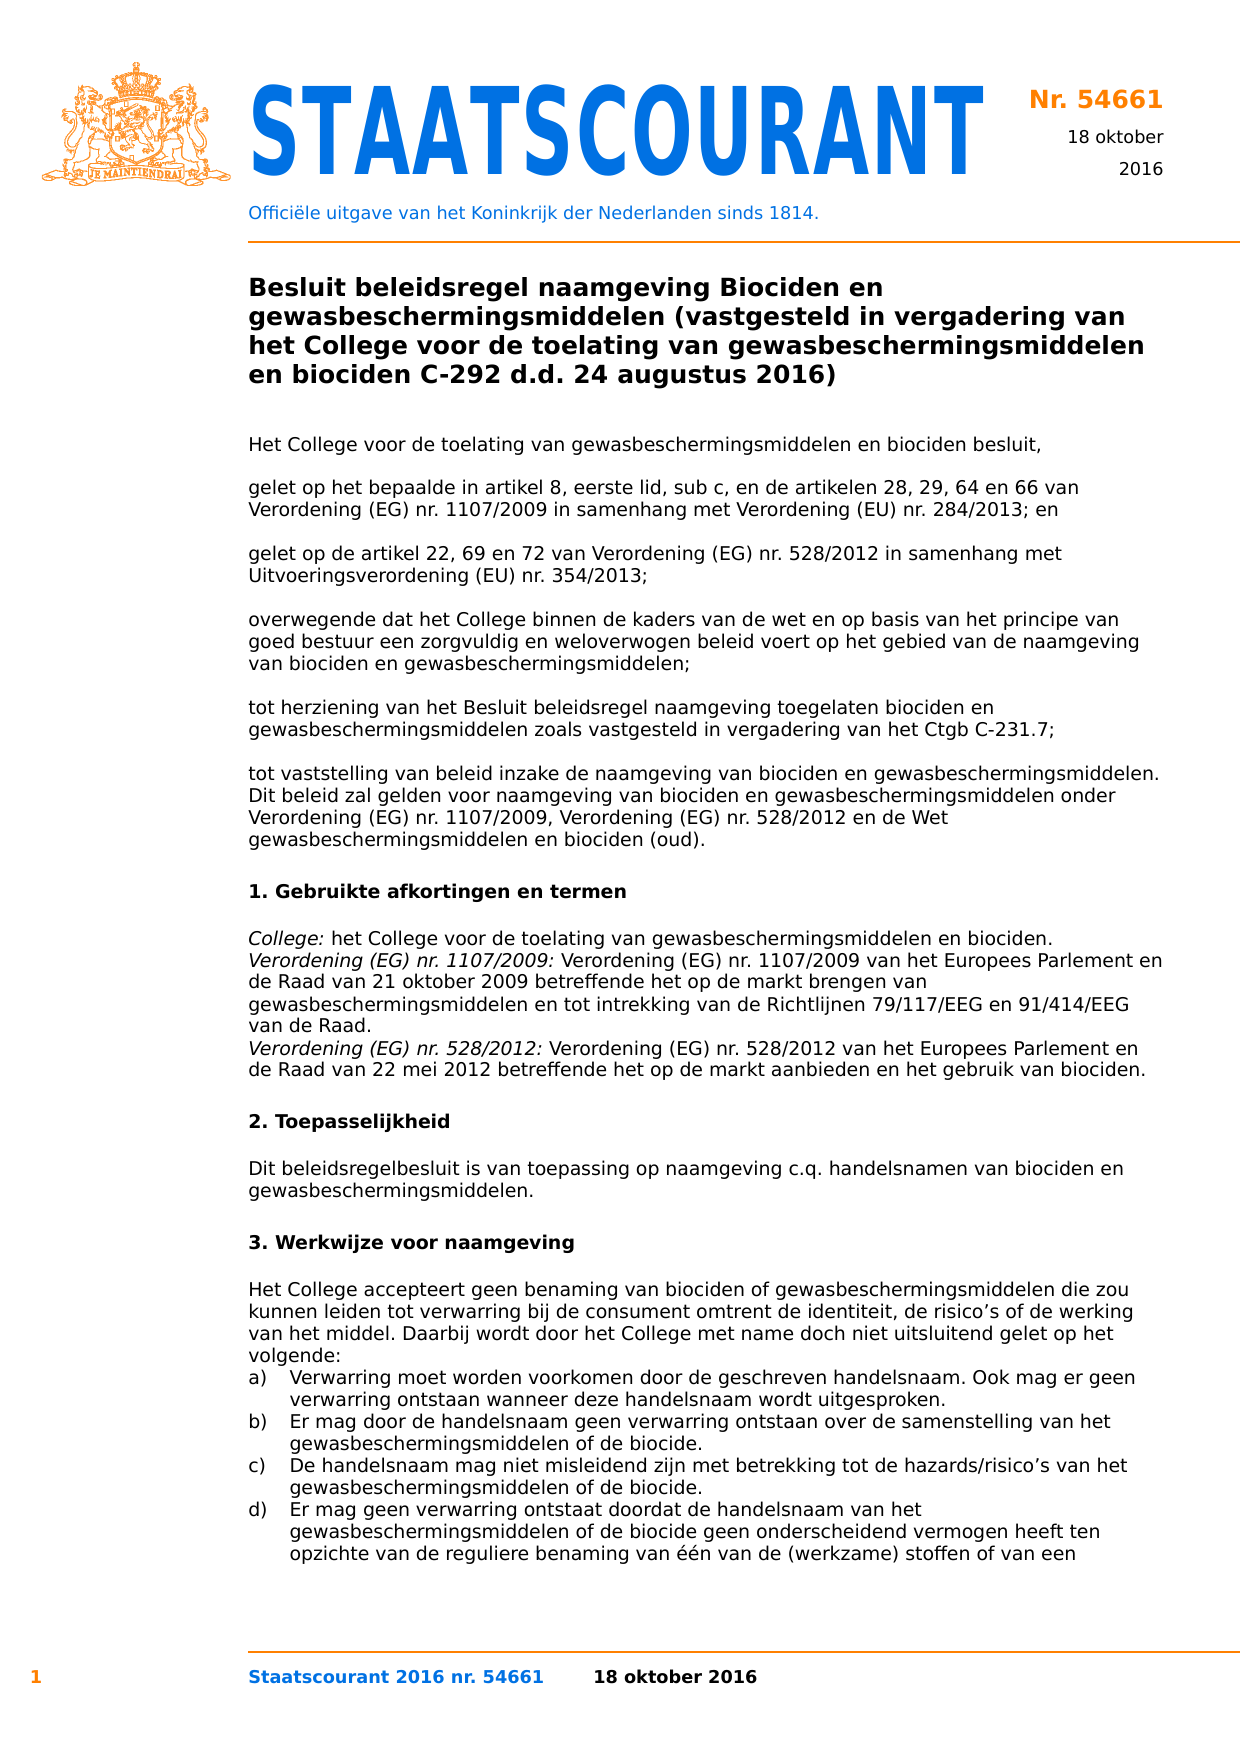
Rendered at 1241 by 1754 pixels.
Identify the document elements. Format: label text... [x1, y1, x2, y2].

table_cell 18 oktober [998, 121, 1240, 153]
text tot herziening van het Besluit beleidsregel naamgeving toegelaten biociden en gewasbeschermingsmiddelen zoals vastgesteld in vergadering van het Ctgb C-231.7; [248, 697, 1163, 741]
text Verordening (EG) nr. 1107/2009: Verordening (EG) nr. 1107/2009 van het Europees Parlement en de Raad van 21 oktober 2009 betreffende het op de markt brengen van gewasbeschermingsmiddelen en tot intrekking van de Richtlijnen 79/117/EEG en 91/414/EEG van de Raad. [248, 949, 1163, 1037]
subtitle 3. Werkwijze voor naamgeving [248, 1232, 1163, 1254]
text Het College voor de toelating van gewasbeschermingsmiddelen en biociden besluit, [248, 433, 1163, 455]
table_header [25, 62, 248, 241]
text gelet op de artikel 22, 69 en 72 van Verordening (EG) nr. 528/2012 in samenhang met Uitvoeringsverordening (EU) nr. 354/2013; [248, 543, 1163, 587]
text d) Er mag geen verwarring ontstaat doordat de handelsnaam van het gewasbeschermingsmiddelen of de biocide geen onderscheidend vermogen heeft ten opzichte van de reguliere benaming van één van de (werkzame) stoffen of van een [248, 1499, 1163, 1565]
text overwegende dat het College binnen de kaders van de wet en op basis van het principe van goed bestuur een zorgvuldig en weloverwogen beleid voert op het gebied van de naamgeving van biociden en gewasbeschermingsmiddelen; [248, 609, 1163, 675]
table_header STAATSCOURANT [248, 62, 998, 203]
text c) De handelsnaam mag niet misleidend zijn met betrekking tot de hazards/risico’s van het gewasbeschermingsmiddelen of de biocide. [248, 1455, 1163, 1499]
text College: het College voor de toelating van gewasbeschermingsmiddelen en biociden. [248, 927, 1163, 949]
subtitle 2. Toepasselijkheid [248, 1111, 1163, 1133]
text gelet op het bepaalde in artikel 8, eerste lid, sub c, en de artikelen 28, 29, 64 en 66 van Verordening (EG) nr. 1107/2009 in samenhang met Verordening (EU) nr. 284/2013; en [248, 477, 1163, 521]
subtitle Besluit beleidsregel naamgeving Biociden en gewasbeschermingsmiddelen (vastgesteld in vergadering van het College voor de toelating van gewasbeschermingsmiddelen en biociden C-292 d.d. 24 augustus 2016) [248, 273, 1163, 390]
text tot vaststelling van beleid inzake de naamgeving van biociden en gewasbeschermingsmiddelen. Dit beleid zal gelden voor naamgeving van biociden en gewasbeschermingsmiddelen onder Verordening (EG) nr. 1107/2009, Verordening (EG) nr. 528/2012 en de Wet gewasbeschermingsmiddelen en biociden (oud). [248, 763, 1163, 851]
text Het College accepteert geen benaming van biociden of gewasbeschermingsmiddelen die zou kunnen leiden tot verwarring bij de consument omtrent de identiteit, de risico’s of de werking van het middel. Daarbij wordt door het College met name doch niet uitsluitend gelet op het volgende: [248, 1279, 1163, 1367]
text a) Verwarring moet worden voorkomen door de geschreven handelsnaam. Ook mag er geen verwarring ontstaan wanneer deze handelsnaam wordt uitgesproken. [248, 1367, 1163, 1411]
table_header Nr. 54661 [998, 62, 1240, 121]
subtitle 1. Gebruikte afkortingen en termen [248, 881, 1163, 902]
picture [41, 62, 231, 186]
text b) Er mag door de handelsnaam geen verwarring ontstaan over de samenstelling van het gewasbeschermingsmiddelen of de biocide. [248, 1411, 1163, 1455]
table_cell Officiële uitgave van het Koninkrijk der Nederlanden sinds 1814. [248, 203, 1240, 241]
table_cell 2016 [998, 153, 1240, 203]
text Dit beleidsregelbesluit is van toepassing op naamgeving c.q. handelsnamen van biociden en gewasbeschermingsmiddelen. [248, 1158, 1163, 1202]
text Verordening (EG) nr. 528/2012: Verordening (EG) nr. 528/2012 van het Europees Parlement en de Raad van 22 mei 2012 betreffende het op de markt aanbieden en het gebruik van biociden. [248, 1037, 1163, 1081]
